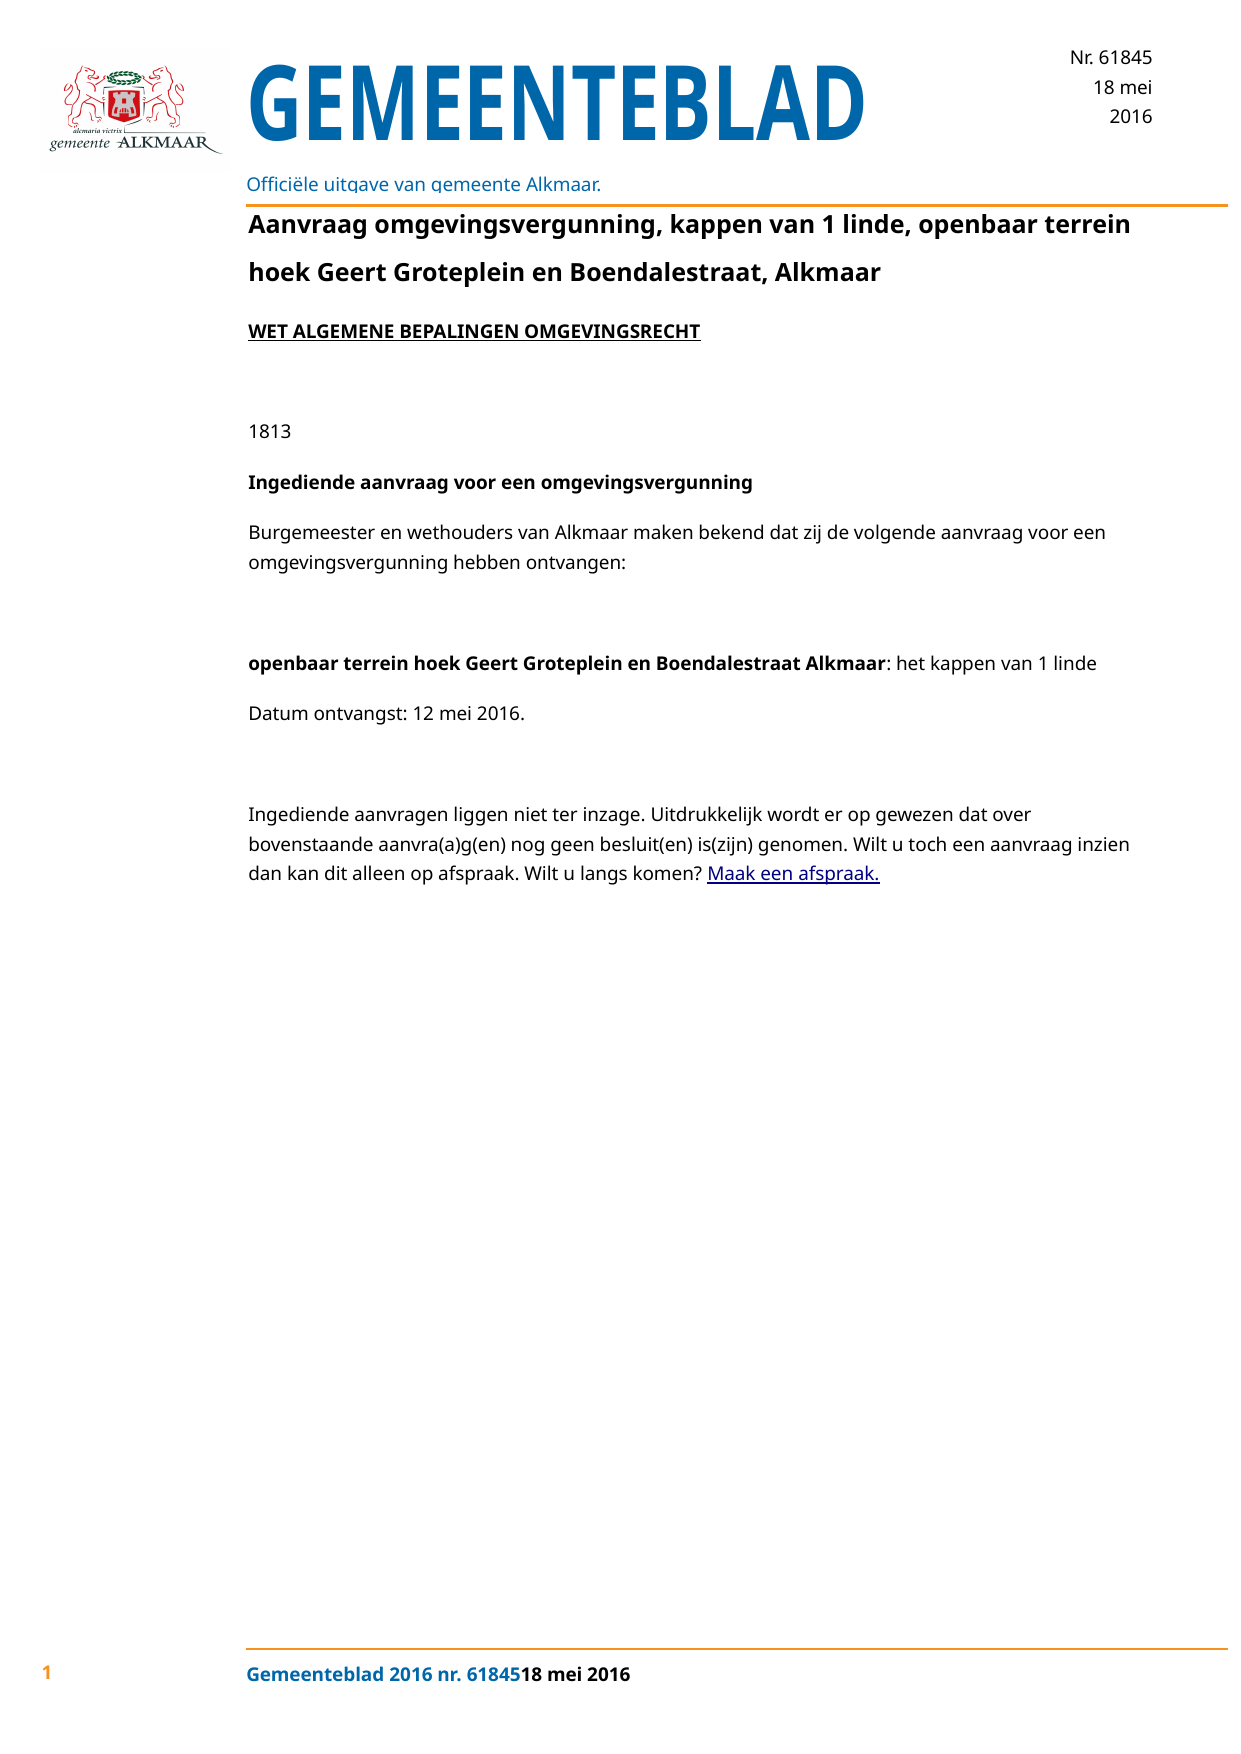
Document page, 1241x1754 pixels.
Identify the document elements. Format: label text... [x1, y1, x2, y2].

text Datum ontvangst: 12 mei 2016. [248, 700, 1152, 726]
text WET ALGEMENE BEPALINGEN OMGEVINGSRECHT [248, 318, 1152, 344]
picture [41, 47, 231, 172]
text Ingediende aanvragen liggen niet ter inzage. Uitdrukkelijk wordt er op gewezen dat over bovenstaande aanvra(a)g(en) nog geen besluit(en) is(zijn) genomen. Wilt u toch een aanvraag inzien dan kan dit alleen op afspraak. Wilt u langs komen? Maak een afspraak. [248, 801, 1152, 886]
text Aanvraag omgevingsvergunning, kappen van 1 linde, openbaar terrein hoek Geert Groteplein en Boendalestraat, Alkmaar [248, 207, 1152, 288]
text openbaar terrein hoek Geert Groteplein en Boendalestraat Alkmaar: het kappen van 1 linde [248, 650, 1152, 676]
text Ingediende aanvraag voor een omgevingsvergunning [248, 469, 1152, 495]
text Burgemeester en wethouders van Alkmaar maken bekend dat zij de volgende aanvraag voor een omgevingsvergunning hebben ontvangen: [248, 519, 1152, 575]
text 1813 [248, 419, 1152, 444]
